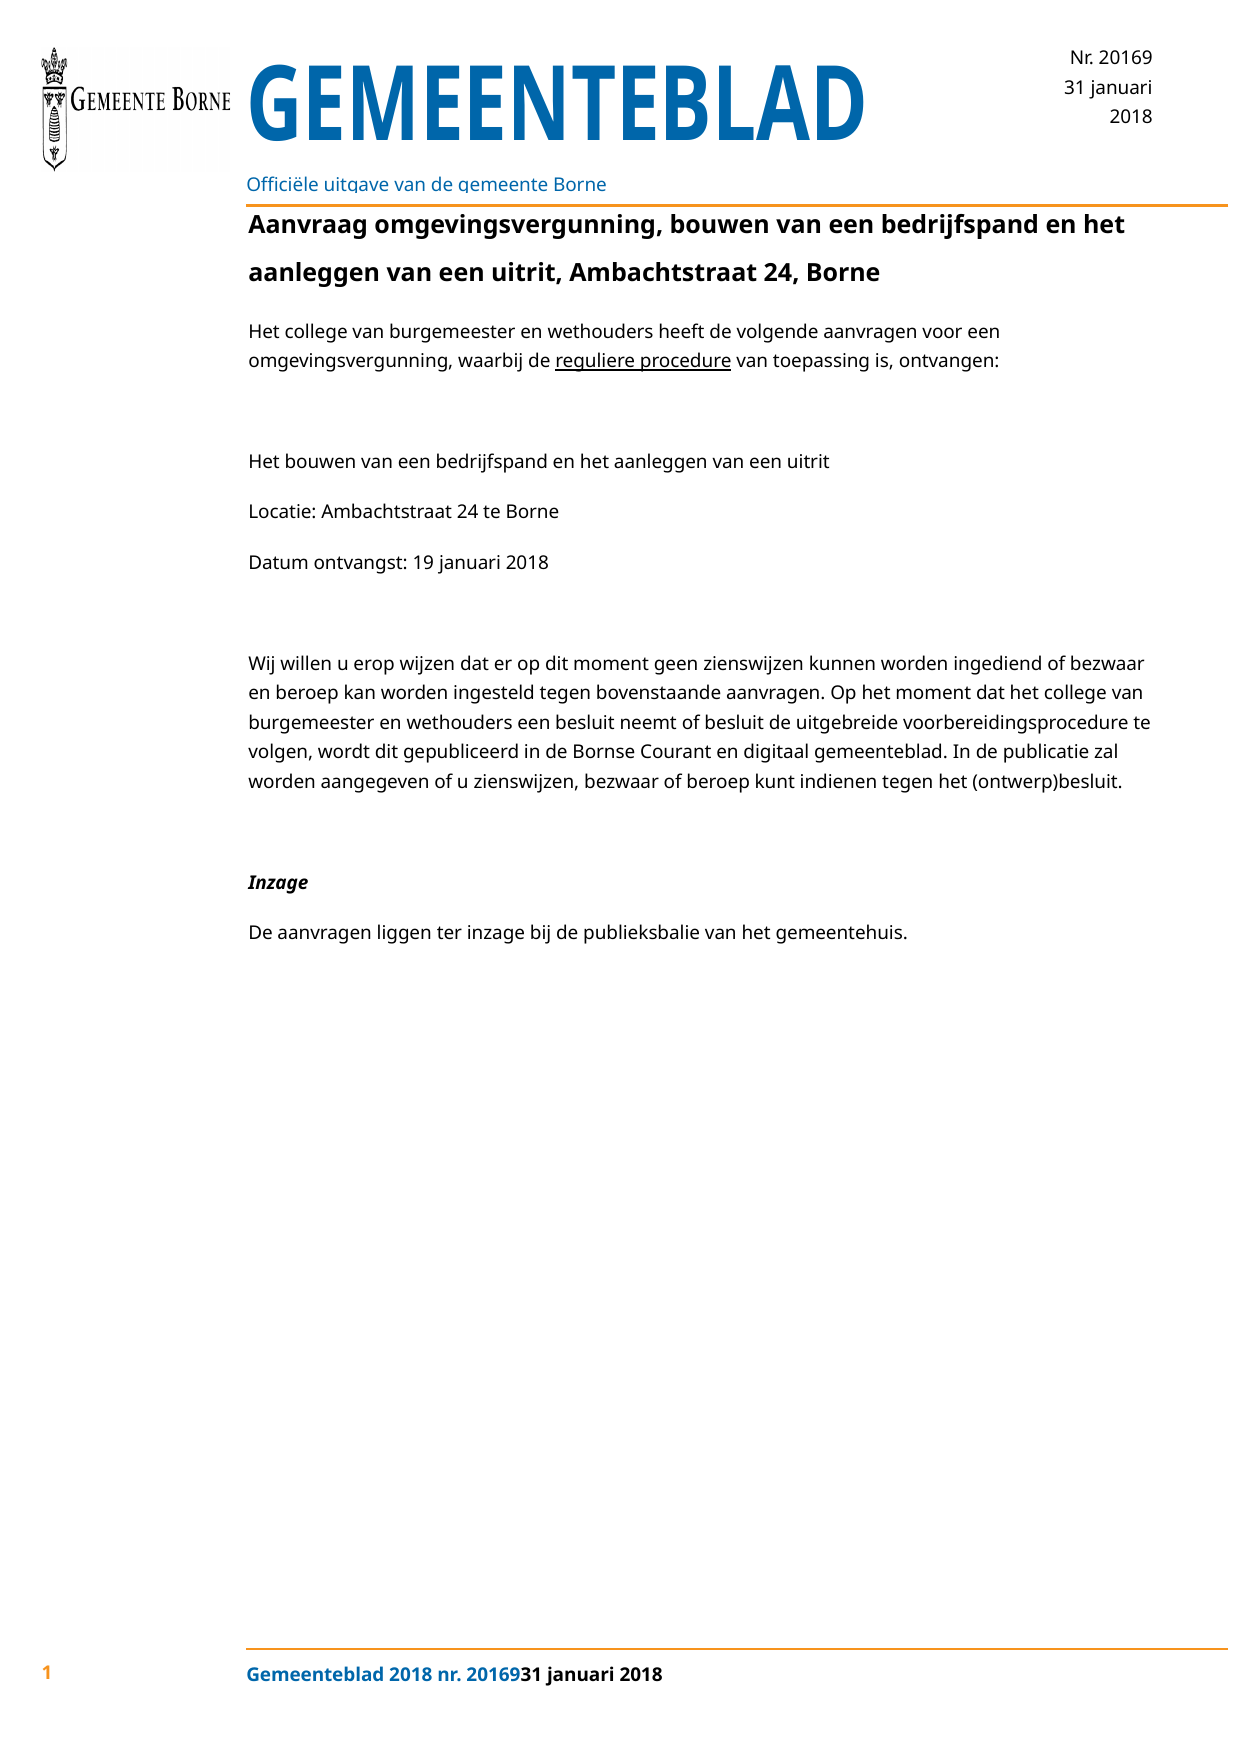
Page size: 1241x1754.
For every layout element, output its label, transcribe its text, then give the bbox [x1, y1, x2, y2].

text Aanvraag omgevingsvergunning, bouwen van een bedrijfspand en het aanleggen van een uitrit, Ambachtstraat 24, Borne [248, 207, 1152, 288]
text Wij willen u erop wijzen dat er op dit moment geen zienswijzen kunnen worden ingediend of bezwaar en beroep kan worden ingesteld tegen bovenstaande aanvragen. Op het moment dat het college van burgemeester en wethouders een besluit neemt of besluit de uitgebreide voorbereidingsprocedure te volgen, wordt dit gepubliceerd in de Bornse Courant en digitaal gemeenteblad. In de publicatie zal worden aangegeven of u zienswijzen, bezwaar of beroep kunt indienen tegen het (ontwerp)besluit. [248, 650, 1152, 794]
text Het college van burgemeester en wethouders heeft de volgende aanvragen voor een omgevingsvergunning, waarbij de reguliere procedure van toepassing is, ontvangen: [248, 318, 1152, 373]
text Locatie: Ambachtstraat 24 te Borne [248, 499, 1152, 524]
text Het bouwen van een bedrijfspand en het aanleggen van een uitrit [248, 448, 1152, 474]
text De aanvragen liggen ter inzage bij de publieksbalie van het gemeentehuis. [248, 919, 1152, 945]
text Inzage [248, 869, 1152, 895]
text Datum ontvangst: 19 januari 2018 [248, 549, 1152, 575]
picture [41, 47, 231, 172]
